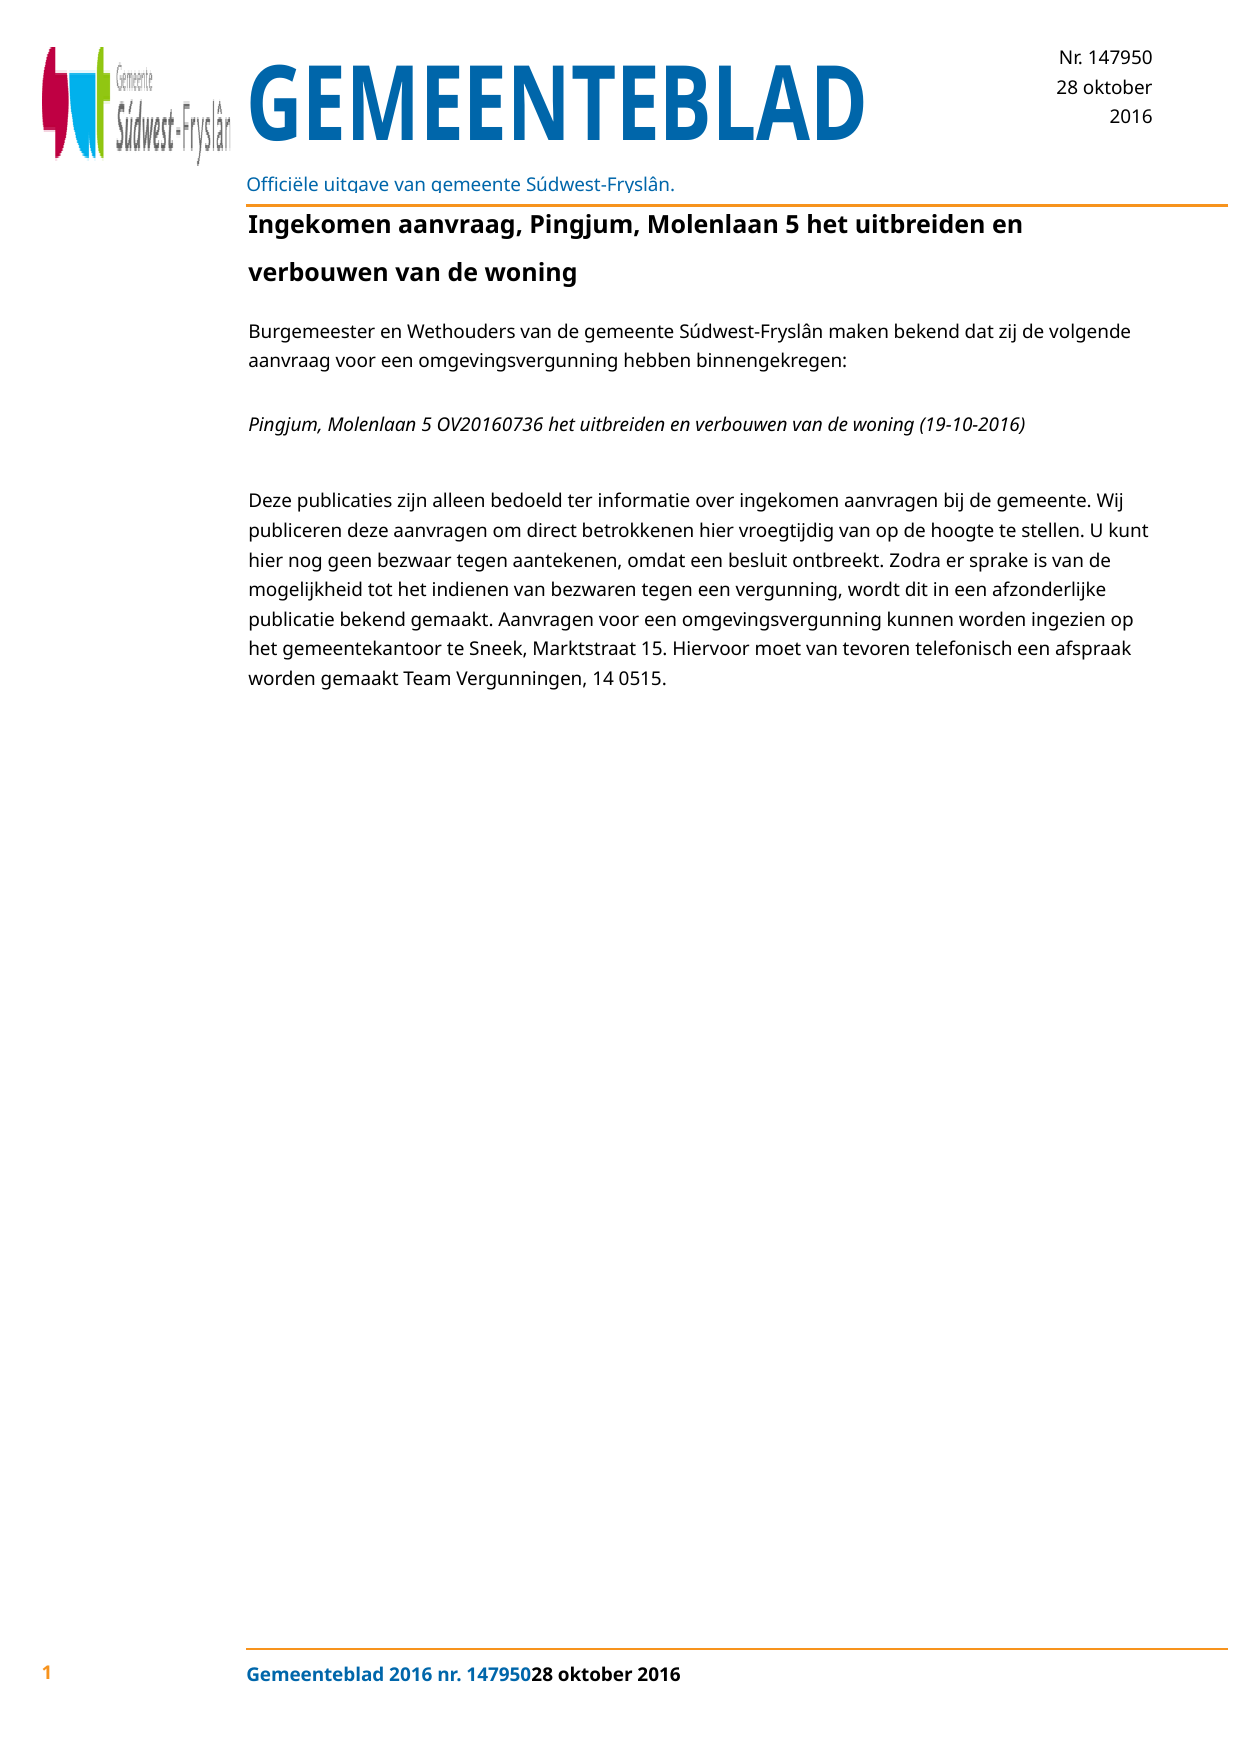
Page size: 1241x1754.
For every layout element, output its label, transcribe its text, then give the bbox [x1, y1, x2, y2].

picture [41, 47, 231, 172]
text Ingekomen aanvraag, Pingjum, Molenlaan 5 het uitbreiden en verbouwen van de woning [248, 207, 1152, 288]
text Pingjum, Molenlaan 5 OV20160736 het uitbreiden en verbouwen van de woning (19-10-2016) [248, 411, 1152, 437]
text Deze publicaties zijn alleen bedoeld ter informatie over ingekomen aanvragen bij de gemeente. Wij publiceren deze aanvragen om direct betrokkenen hier vroegtijdig van op de hoogte te stellen. U kunt hier nog geen bezwaar tegen aantekenen, omdat een besluit ontbreekt. Zodra er sprake is van de mogelijkheid tot het indienen van bezwaren tegen een vergunning, wordt dit in een afzonderlijke publicatie bekend gemaakt. Aanvragen voor een omgevingsvergunning kunnen worden ingezien op het gemeentekantoor te Sneek, Marktstraat 15. Hiervoor moet van tevoren telefonisch een afspraak worden gemaakt Team Vergunningen, 14 0515. [248, 488, 1152, 691]
text Burgemeester en Wethouders van de gemeente Súdwest-Fryslân maken bekend dat zij de volgende aanvraag voor een omgevingsvergunning hebben binnengekregen: [248, 318, 1152, 373]
